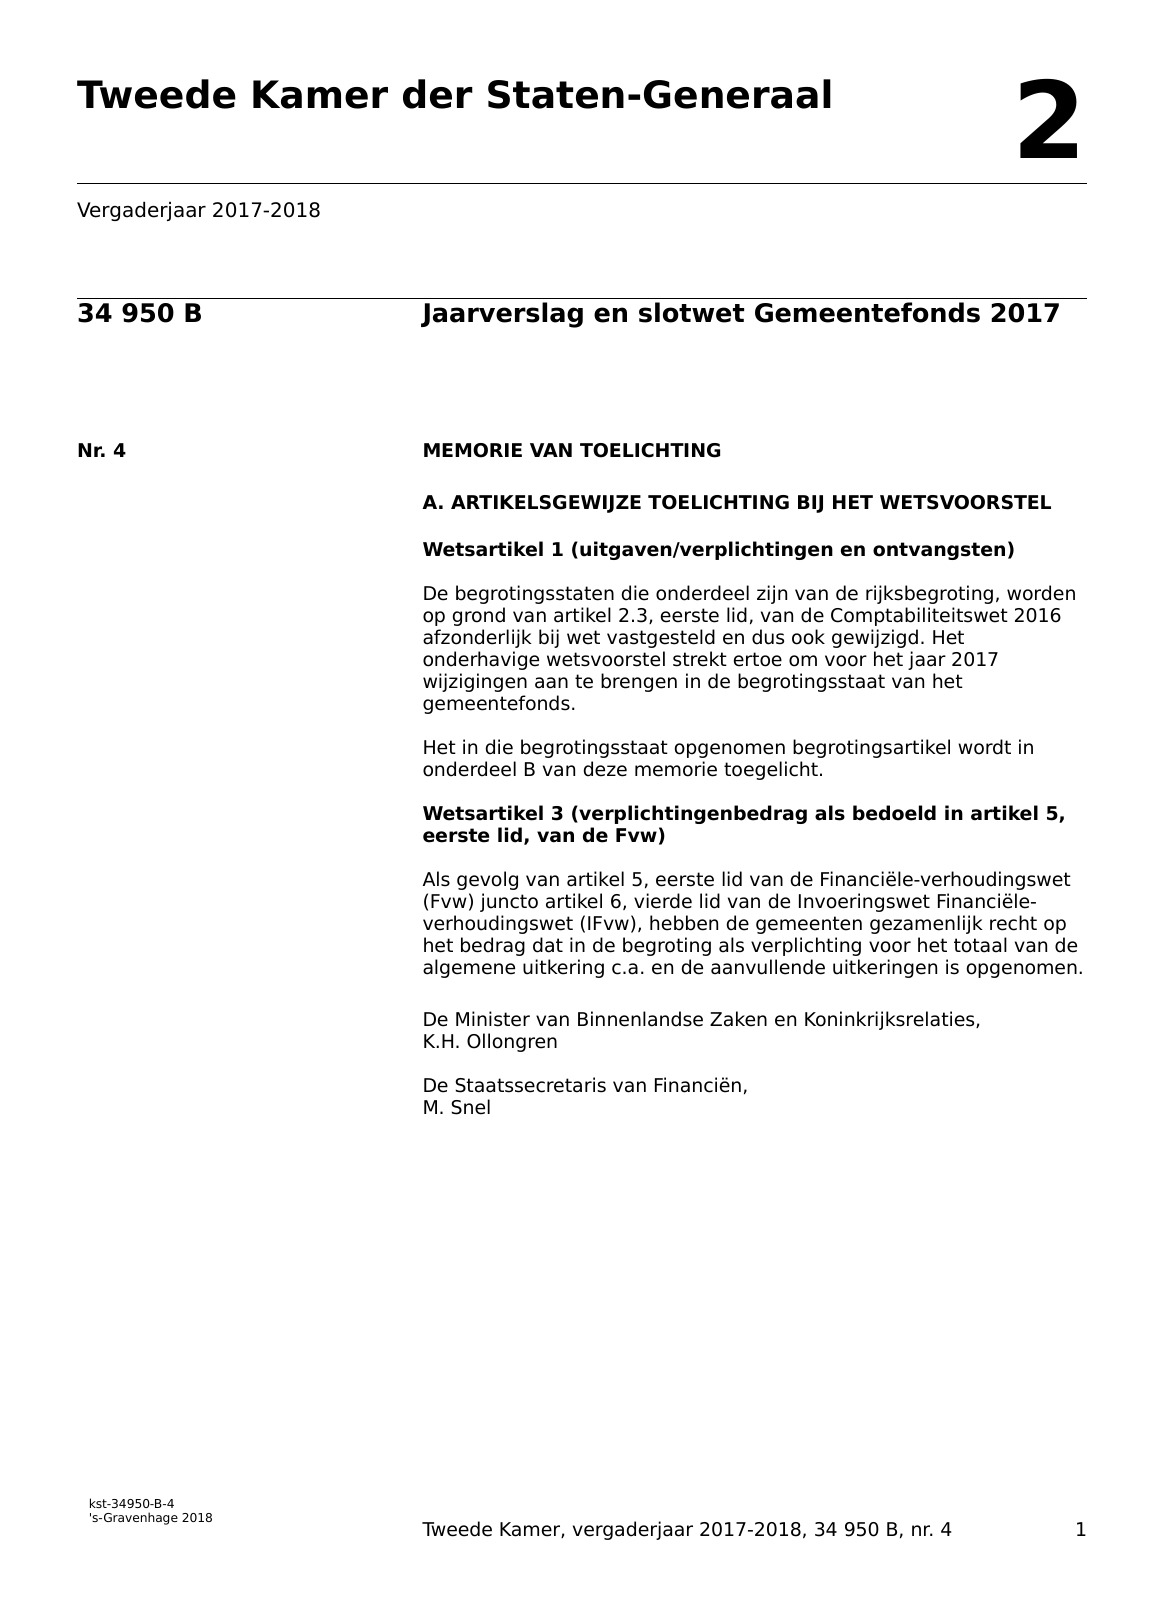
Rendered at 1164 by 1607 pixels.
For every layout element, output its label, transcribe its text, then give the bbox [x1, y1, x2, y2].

text Als gevolg van artikel 5, eerste lid van de Financiële-verhoudingswet (Fvw) juncto artikel 6, vierde lid van de Invoeringswet Financiële-verhoudingswet (IFvw), hebben de gemeenten gezamenlijk recht op het bedrag dat in de begroting als verplichting voor het totaal van de algemene uitkering c.a. en de aanvullende uitkeringen is opgenomen. [422, 869, 1087, 979]
table_header Tweede Kamer der Staten-Generaal [77, 59, 886, 183]
text De Minister van Binnenlandse Zaken en Koninkrijksrelaties, K.H. Ollongren [422, 1009, 1087, 1053]
text kst-34950-B-4 [88, 1497, 323, 1511]
subtitle A. ARTIKELSGEWIJZE TOELICHTING BIJ HET WETSVOORSTEL [422, 492, 1087, 514]
subtitle Wetsartikel 3 (verplichtingenbedrag als bedoeld in artikel 5, eerste lid, van de Fvw) [422, 803, 1087, 847]
text 's-Gravenhage 2018 [88, 1511, 323, 1525]
subtitle Wetsartikel 1 (uitgaven/verplichtingen en ontvangsten) [422, 539, 1087, 561]
table_header 2 [886, 59, 1087, 183]
text Het in die begrotingsstaat opgenomen begrotingsartikel wordt in onderdeel B van deze memorie toegelicht. [422, 737, 1087, 781]
text De begrotingsstaten die onderdeel zijn van de rijksbegroting, worden op grond van artikel 2.3, eerste lid, van de Comptabiliteitswet 2016 afzonderlijk bij wet vastgesteld en dus ook gewijzigd. Het onderhavige wetsvoorstel strekt ertoe om voor het jaar 2017 wijzigingen aan te brengen in de begrotingsstaat van het gemeentefonds. [422, 583, 1087, 715]
table_cell Vergaderjaar 2017-2018 [77, 184, 1087, 298]
text De Staatssecretaris van Financiën, M. Snel [422, 1075, 1087, 1119]
subtitle 34 950 B Jaarverslag en slotwet Gemeentefonds 2017 [77, 299, 1087, 329]
subtitle Nr. 4 MEMORIE VAN TOELICHTING [77, 440, 1087, 462]
